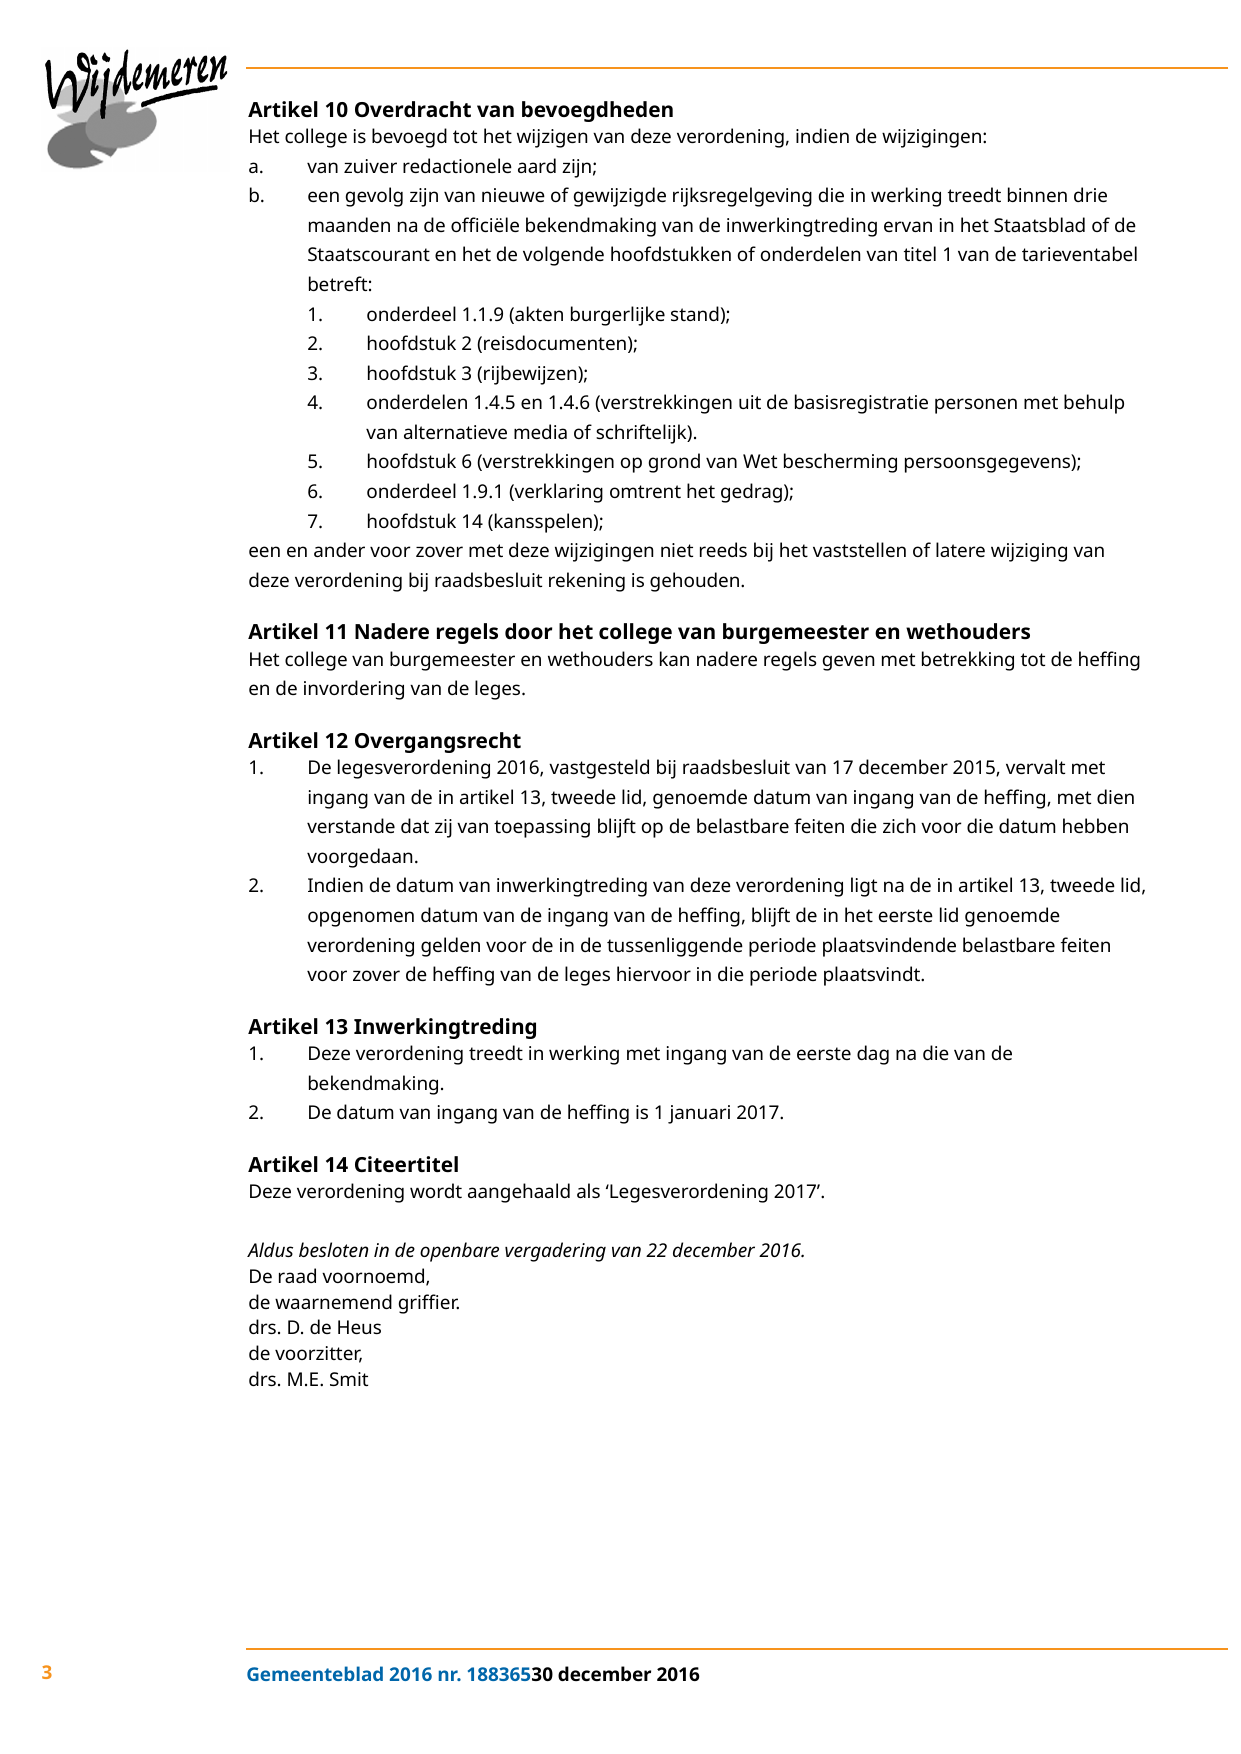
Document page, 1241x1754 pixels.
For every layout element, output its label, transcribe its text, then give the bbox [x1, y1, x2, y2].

text Artikel 12 Overgangsrecht [248, 726, 1152, 754]
text een en ander voor zover met deze wijzigingen niet reeds bij het vaststellen of latere wijziging van deze verordening bij raadsbesluit rekening is gehouden. [248, 537, 1152, 593]
list hoofdstuk 14 (kansspelen); [307, 508, 1152, 533]
text Het college is bevoegd tot het wijzigen van deze verordening, indien de wijzigingen: [248, 123, 1152, 149]
text Artikel 11 Nadere regels door het college van burgemeester en wethouders [248, 617, 1152, 646]
list hoofdstuk 3 (rijbewijzen); [307, 360, 1152, 386]
list Indien de datum van inwerkingtreding van deze verordening ligt na de in artikel 13, tweede lid, opgenomen datum van de ingang van de heffing, blijft de in het eerste lid genoemde verordening gelden voor de in de tussenliggende periode plaatsvindende belastbare feiten voor zover de heffing van de leges hiervoor in die periode plaatsvindt. [248, 873, 1152, 987]
text Artikel 14 Citeertitel [248, 1150, 1152, 1178]
list onderdelen 1.4.5 en 1.4.6 (verstrekkingen uit de basisregistratie personen met behulp van alternatieve media of schriftelijk). [307, 389, 1152, 445]
text Deze verordening wordt aangehaald als ‘Legesverordening 2017’. [248, 1178, 1152, 1204]
text drs. M.E. Smit [248, 1366, 1152, 1392]
list hoofdstuk 6 (verstrekkingen op grond van Wet bescherming persoonsgegevens); [307, 449, 1152, 474]
text de voorzitter, [248, 1340, 1152, 1366]
list hoofdstuk 2 (reisdocumenten); [307, 330, 1152, 356]
list onderdeel 1.9.1 (verklaring omtrent het gedrag); [307, 478, 1152, 504]
text Artikel 13 Inwerkingtreding [248, 1012, 1152, 1040]
list onderdeel 1.1.9 (akten burgerlijke stand); [307, 301, 1152, 326]
text de waarnemend griffier. [248, 1289, 1152, 1314]
text Het college van burgemeester en wethouders kan nadere regels geven met betrekking tot de heffing en de invordering van de leges. [248, 646, 1152, 701]
text Artikel 10 Overdracht van bevoegdheden [248, 95, 1152, 123]
list De datum van ingang van de heffing is 1 januari 2017. [248, 1099, 1152, 1125]
text drs. D. de Heus [248, 1314, 1152, 1340]
text Aldus besloten in de openbare vergadering van 22 december 2016. [248, 1237, 1152, 1263]
picture [41, 47, 231, 172]
list De legesverordening 2016, vastgesteld bij raadsbesluit van 17 december 2015, vervalt met ingang van de in artikel 13, tweede lid, genoemde datum van ingang van de heffing, met dien verstande dat zij van toepassing blijft op de belastbare feiten die zich voor die datum hebben voorgedaan. [248, 754, 1152, 869]
list van zuiver redactionele aard zijn; [248, 153, 1152, 178]
text De raad voornoemd, [248, 1263, 1152, 1289]
list Deze verordening treedt in werking met ingang van de eerste dag na die van de bekendmaking. [248, 1040, 1152, 1096]
list een gevolg zijn van nieuwe of gewijzigde rijksregelgeving die in werking treedt binnen drie maanden na de officiële bekendmaking van de inwerkingtreding ervan in het Staatsblad of de Staatscourant en het de volgende hoofdstukken of onderdelen van titel 1 van de tarieventabel betreft: [248, 182, 1152, 297]
